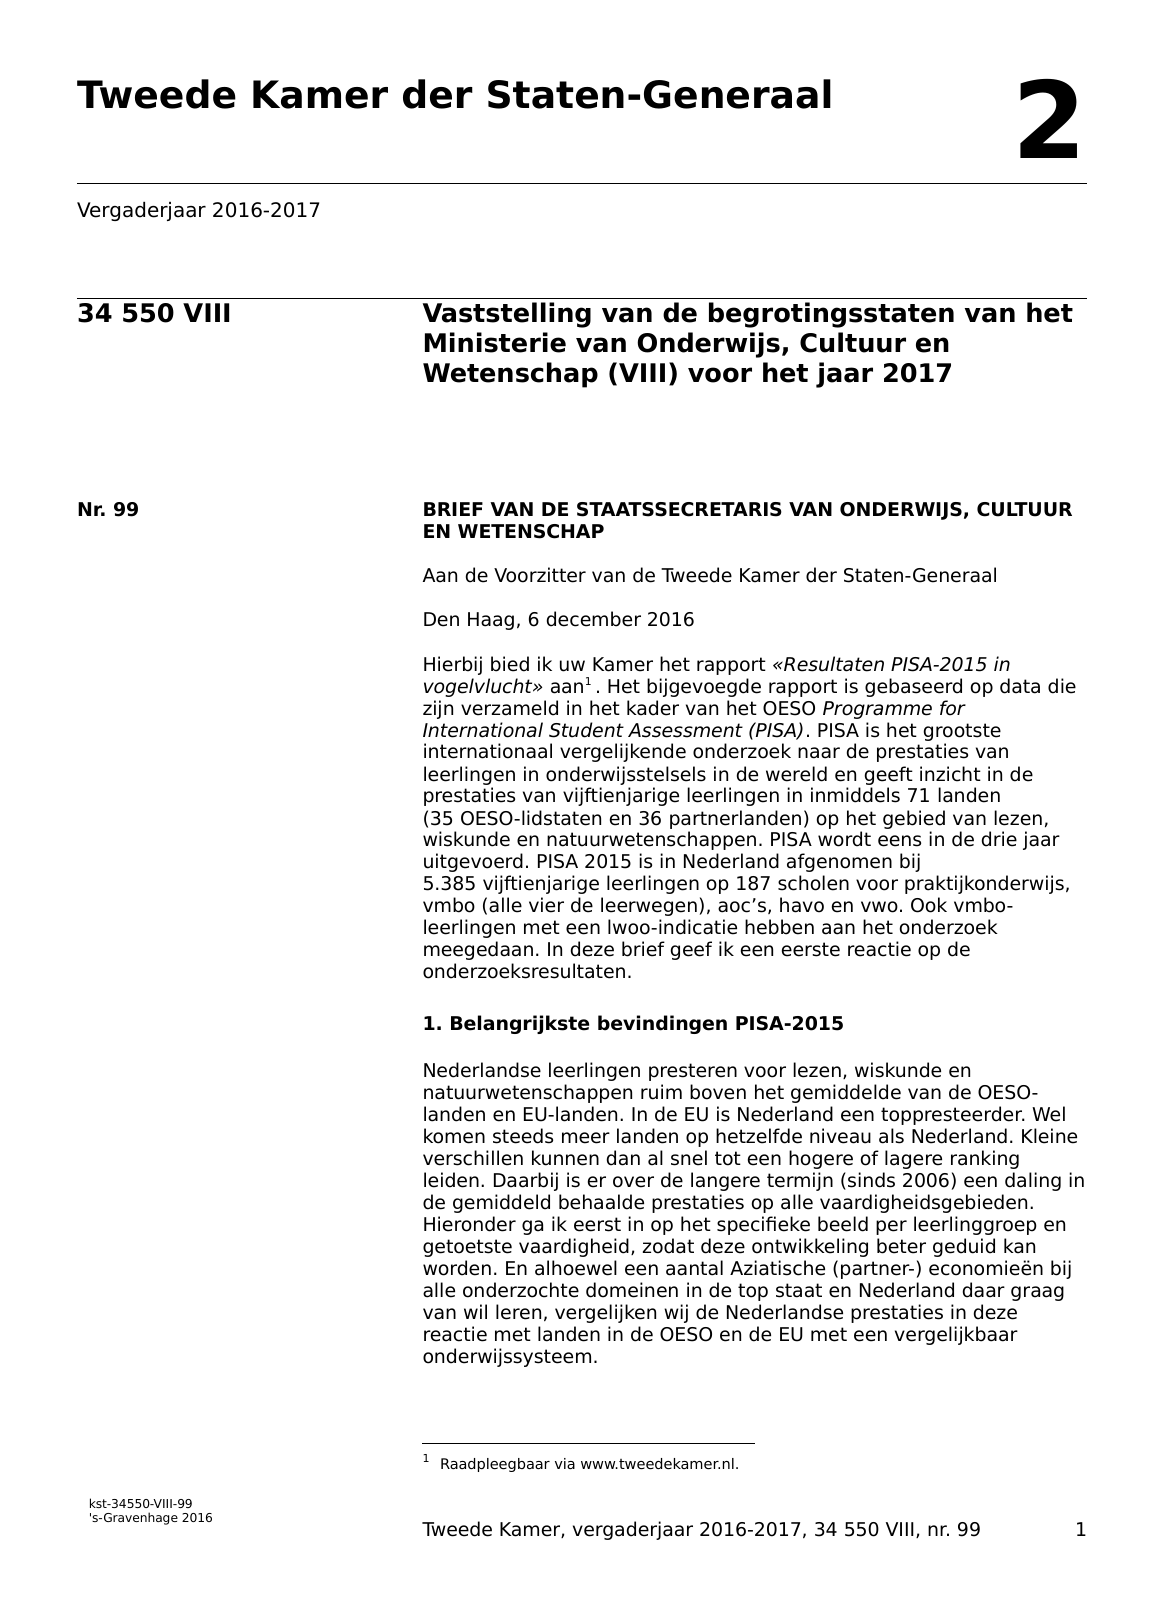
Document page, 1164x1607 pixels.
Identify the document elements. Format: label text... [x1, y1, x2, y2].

table_header 2 [886, 59, 1087, 183]
table_cell Vergaderjaar 2016-2017 [77, 184, 1087, 298]
table_header Tweede Kamer der Staten-Generaal [77, 59, 886, 183]
text Raadpleegbaar via www.tweedekamer.nl. [422, 1452, 1087, 1474]
subtitle Nr. 99 BRIEF VAN DE STAATSSECRETARIS VAN ONDERWIJS, CULTUUR EN WETENSCHAP [77, 499, 1087, 543]
subtitle 34 550 VIII Vaststelling van de begrotingsstaten van het Ministerie van Onderwijs, Cultuur en Wetenschap (VIII) voor het jaar 2017 [77, 299, 1087, 388]
text kst-34550-VIII-99 [88, 1497, 323, 1511]
text Hierbij bied ik uw Kamer het rapport «Resultaten PISA-2015 in vogelvlucht» aan. Het bijgevoegde rapport is gebaseerd op data die zijn verzameld in het kader van het OESO Programme for International Student Assessment (PISA). PISA is het grootste internationaal vergelijkende onderzoek naar de prestaties van leerlingen in onderwijsstelsels in de wereld en geeft inzicht in de prestaties van vijftienjarige leerlingen in inmiddels 71 landen (35 OESO-lidstaten en 36 partnerlanden) op het gebied van lezen, wiskunde en natuurwetenschappen. PISA wordt eens in de drie jaar uitgevoerd. PISA 2015 is in Nederland afgenomen bij 5.385 vijftienjarige leerlingen op 187 scholen voor praktijkonderwijs, vmbo (alle vier de leerwegen), aoc’s, havo en vwo. Ook vmbo-leerlingen met een lwoo-indicatie hebben aan het onderzoek meegedaan. In deze brief geef ik een eerste reactie op de onderzoeksresultaten. [422, 653, 1087, 983]
text Den Haag, 6 december 2016 [422, 609, 1087, 631]
text 's-Gravenhage 2016 [88, 1511, 323, 1525]
text Nederlandse leerlingen presteren voor lezen, wiskunde en natuurwetenschappen ruim boven het gemiddelde van de OESO-landen en EU-landen. In de EU is Nederland een toppresteerder. Wel komen steeds meer landen op hetzelfde niveau als Nederland. Kleine verschillen kunnen dan al snel tot een hogere of lagere ranking leiden. Daarbij is er over de langere termijn (sinds 2006) een daling in de gemiddeld behaalde prestaties op alle vaardigheidsgebieden. Hieronder ga ik eerst in op het specifieke beeld per leerlinggroep en getoetste vaardigheid, zodat deze ontwikkeling beter geduid kan worden. En alhoewel een aantal Aziatische (partner-) economieën bij alle onderzochte domeinen in de top staat en Nederland daar graag van wil leren, vergelijken wij de Nederlandse prestaties in deze reactie met landen in de OESO en de EU met een vergelijkbaar onderwijssysteem. [422, 1060, 1087, 1368]
text Aan de Voorzitter van de Tweede Kamer der Staten-Generaal [422, 565, 1087, 587]
subtitle 1. Belangrijkste bevindingen PISA-2015 [422, 1013, 1087, 1035]
